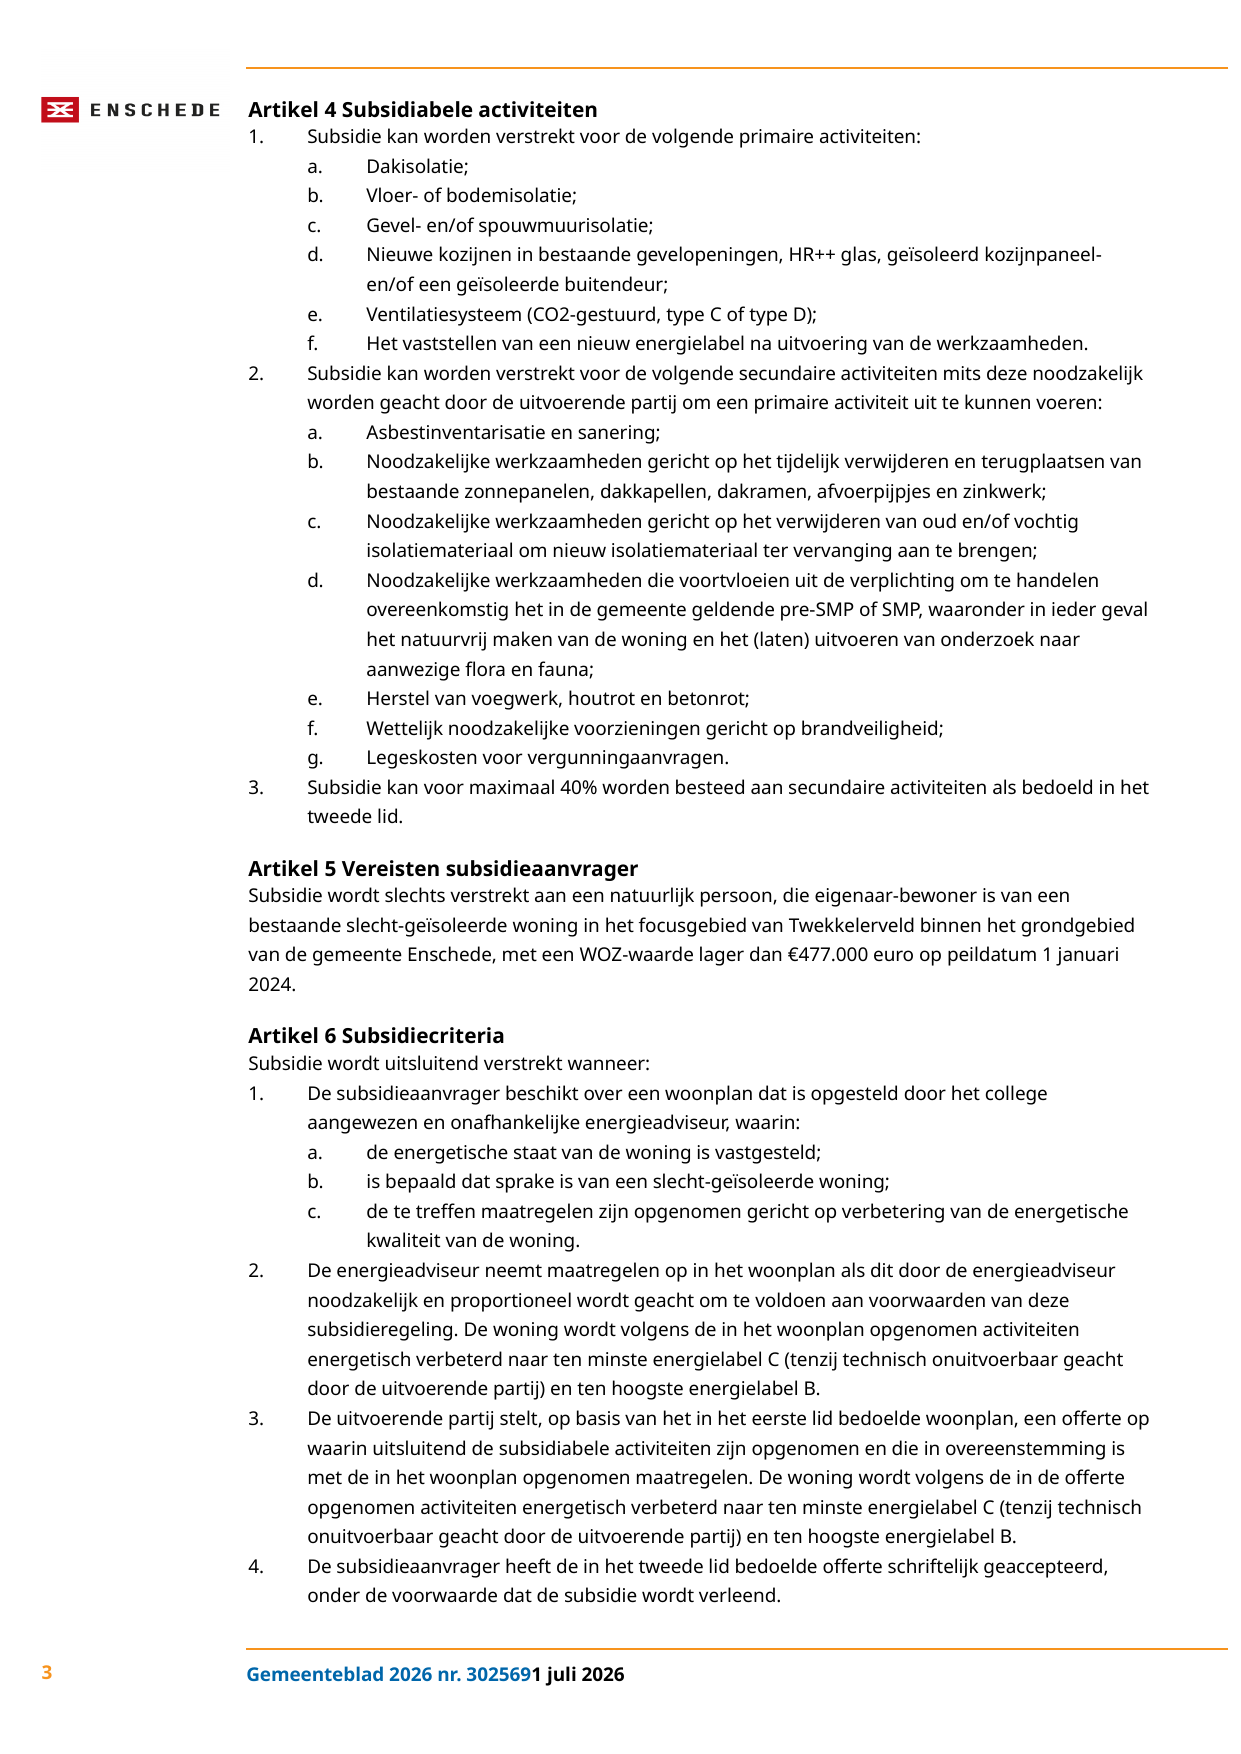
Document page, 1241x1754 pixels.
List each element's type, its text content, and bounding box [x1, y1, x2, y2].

list Vloer- of bodemisolatie; [307, 182, 1152, 208]
text Artikel 6 Subsidiecriteria [248, 1022, 1152, 1050]
list Noodzakelijke werkzaamheden gericht op het tijdelijk verwijderen en terugplaatsen van bestaande zonnepanelen, dakkapellen, dakramen, afvoerpijpjes en zinkwerk; [307, 449, 1152, 504]
list Het vaststellen van een nieuw energielabel na uitvoering van de werkzaamheden. [307, 330, 1152, 356]
list Nieuwe kozijnen in bestaande gevelopeningen, HR++ glas, geïsoleerd kozijnpaneel- en/of een geïsoleerde buitendeur; [307, 242, 1152, 297]
list de te treffen maatregelen zijn opgenomen gericht op verbetering van de energetische kwaliteit van de woning. [307, 1198, 1152, 1253]
list De energieadviseur neemt maatregelen op in het woonplan als dit door de energieadviseur noodzakelijk en proportioneel wordt geacht om te voldoen aan voorwaarden van deze subsidieregeling. De woning wordt volgens de in het woonplan opgenomen activiteiten energetisch verbeterd naar ten minste energielabel C (tenzij technisch onuitvoerbaar geacht door de uitvoerende partij) en ten hoogste energielabel B. [248, 1257, 1152, 1401]
list Subsidie kan worden verstrekt voor de volgende secundaire activiteiten mits deze noodzakelijk worden geacht door de uitvoerende partij om een primaire activiteit uit te kunnen voeren: [248, 360, 1152, 415]
list Gevel- en/of spouwmuurisolatie; [307, 212, 1152, 238]
list De uitvoerende partij stelt, op basis van het in het eerste lid bedoelde woonplan, een offerte op waarin uitsluitend de subsidiabele activiteiten zijn opgenomen en die in overeenstemming is met de in het woonplan opgenomen maatregelen. De woning wordt volgens de in de offerte opgenomen activiteiten energetisch verbeterd naar ten minste energielabel C (tenzij technisch onuitvoerbaar geacht door de uitvoerende partij) en ten hoogste energielabel B. [248, 1405, 1152, 1549]
list Herstel van voegwerk, houtrot en betonrot; [307, 685, 1152, 711]
list is bepaald dat sprake is van een slecht-geïsoleerde woning; [307, 1168, 1152, 1194]
list De subsidieaanvrager heeft de in het tweede lid bedoelde offerte schriftelijk geaccepteerd, onder de voorwaarde dat de subsidie wordt verleend. [248, 1553, 1152, 1608]
list Asbestinventarisatie en sanering; [307, 419, 1152, 445]
list Dakisolatie; [307, 153, 1152, 178]
text Subsidie wordt uitsluitend verstrekt wanneer: [248, 1050, 1152, 1076]
list Wettelijk noodzakelijke voorzieningen gericht op brandveiligheid; [307, 715, 1152, 741]
list De subsidieaanvrager beschikt over een woonplan dat is opgesteld door het college aangewezen en onafhankelijke energieadviseur, waarin: [248, 1080, 1152, 1135]
text Subsidie wordt slechts verstrekt aan een natuurlijk persoon, die eigenaar-bewoner is van een bestaande slecht-geïsoleerde woning in het focusgebied van Twekkelerveld binnen het grondgebied van de gemeente Enschede, met een WOZ-waarde lager dan €477.000 euro op peildatum 1 januari 2024. [248, 882, 1152, 997]
list Ventilatiesysteem (CO2-gestuurd, type C of type D); [307, 301, 1152, 326]
list Noodzakelijke werkzaamheden die voortvloeien uit de verplichting om te handelen overeenkomstig het in de gemeente geldende pre-SMP of SMP, waaronder in ieder geval het natuurvrij maken van de woning en het (laten) uitvoeren van onderzoek naar aanwezige flora en fauna; [307, 567, 1152, 681]
list Noodzakelijke werkzaamheden gericht op het verwijderen van oud en/of vochtig isolatiemateriaal om nieuw isolatiemateriaal ter vervanging aan te brengen; [307, 508, 1152, 563]
list de energetische staat van de woning is vastgesteld; [307, 1139, 1152, 1164]
picture [41, 47, 231, 172]
list Legeskosten voor vergunningaanvragen. [307, 744, 1152, 770]
text Artikel 4 Subsidiabele activiteiten [248, 95, 1152, 123]
list Subsidie kan voor maximaal 40% worden besteed aan secundaire activiteiten als bedoeld in het tweede lid. [248, 774, 1152, 829]
text Artikel 5 Vereisten subsidieaanvrager [248, 854, 1152, 882]
list Subsidie kan worden verstrekt voor de volgende primaire activiteiten: [248, 123, 1152, 149]
